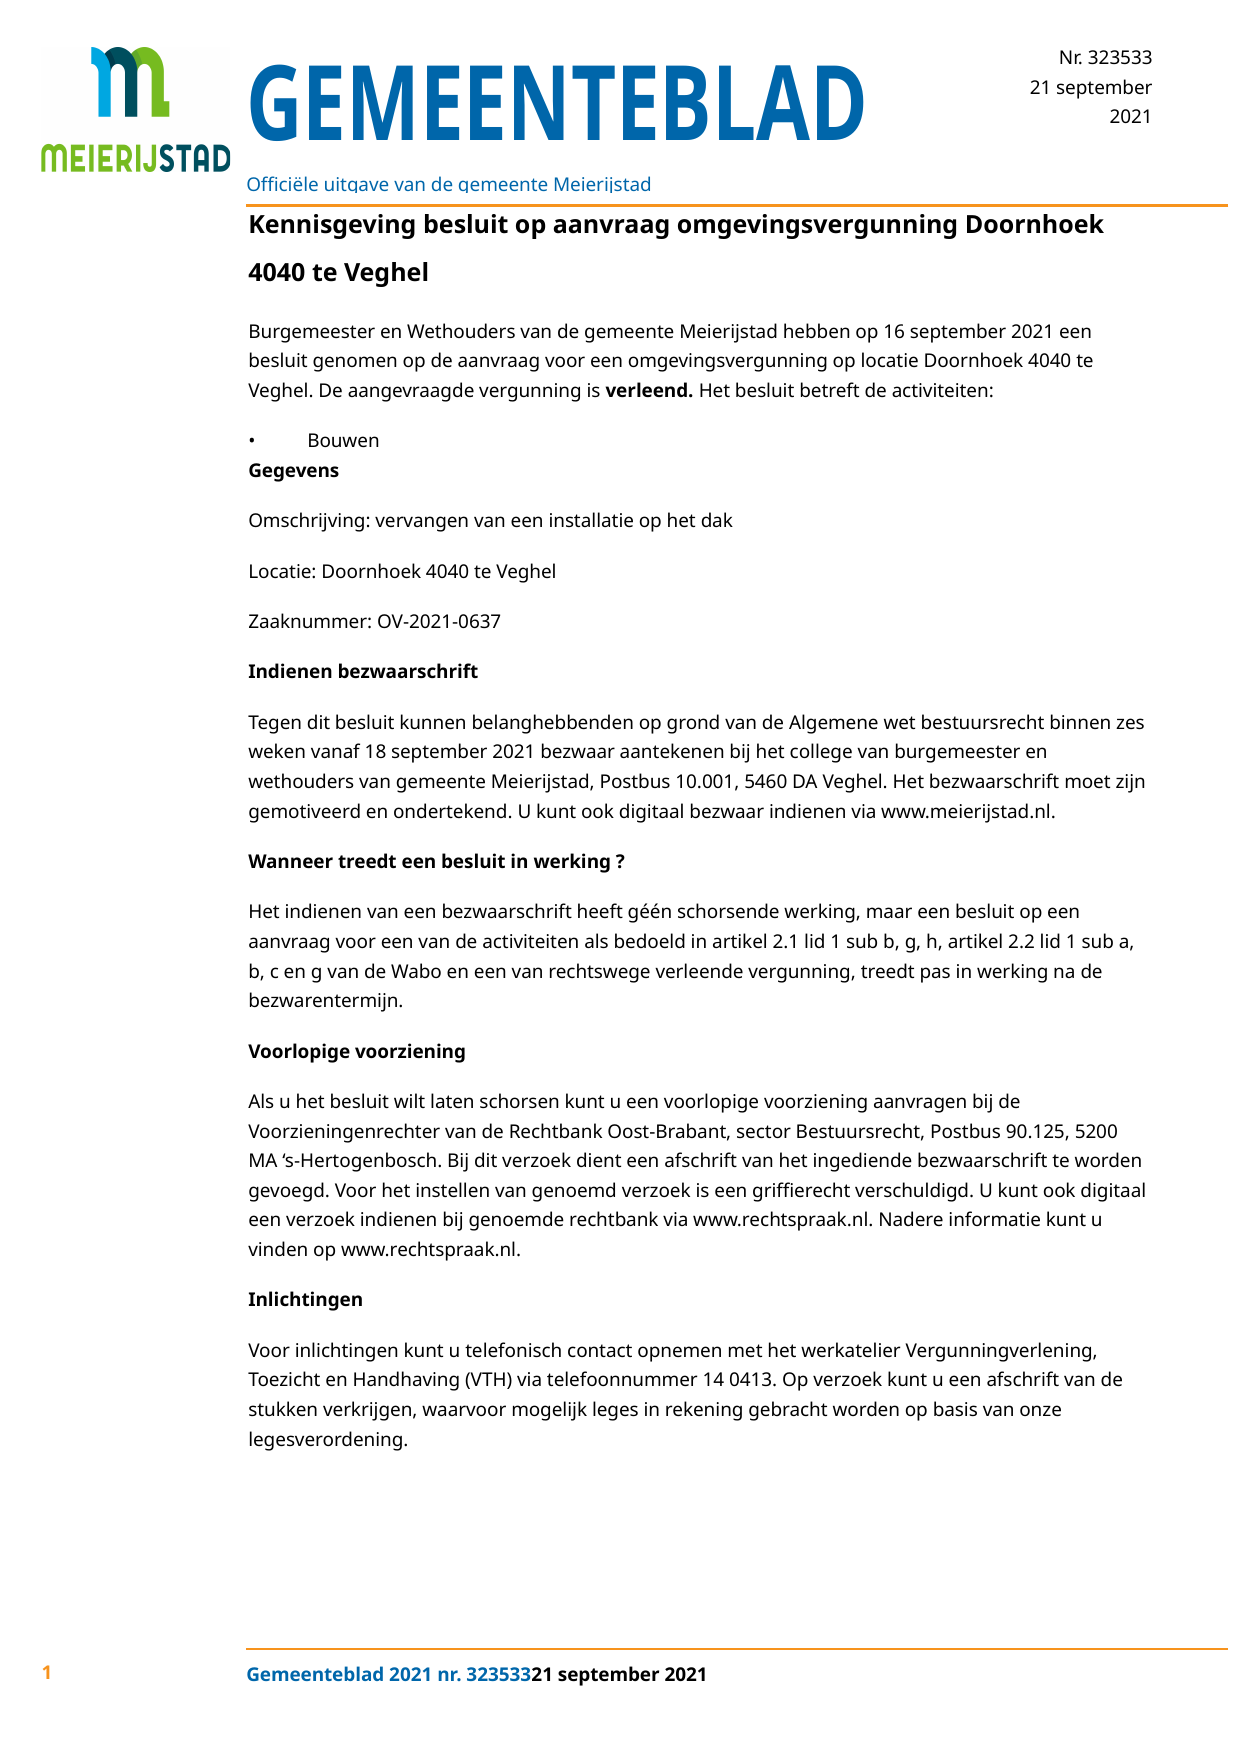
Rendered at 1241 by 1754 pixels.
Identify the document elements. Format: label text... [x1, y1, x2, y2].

text Indienen bezwaarschrift [248, 659, 1152, 684]
text Locatie: Doornhoek 4040 te Veghel [248, 558, 1152, 584]
text Inlichtingen [248, 1287, 1152, 1312]
text Als u het besluit wilt laten schorsen kunt u een voorlopige voorziening aanvragen bij de Voorzieningenrechter van de Rechtbank Oost-Brabant, sector Bestuursrecht, Postbus 90.125, 5200 MA ‘s-Hertogenbosch. Bij dit verzoek dient een afschrift van het ingediende bezwaarschrift te worden gevoegd. Voor het instellen van genoemd verzoek is een griffierecht verschuldigd. U kunt ook digitaal een verzoek indienen bij genoemde rechtbank via www.rechtspraak.nl. Nadere informatie kunt u vinden op www.rechtspraak.nl. [248, 1088, 1152, 1262]
picture [41, 47, 231, 172]
text Wanneer treedt een besluit in werking ? [248, 848, 1152, 874]
text Het indienen van een bezwaarschrift heeft géén schorsende werking, maar een besluit op een aanvraag voor een van de activiteiten als bedoeld in artikel 2.1 lid 1 sub b, g, h, artikel 2.2 lid 1 sub a, b, c en g van de Wabo en een van rechtswege verleende vergunning, treedt pas in werking na de bezwarentermijn. [248, 899, 1152, 1013]
text Tegen dit besluit kunnen belanghebbenden op grond van de Algemene wet bestuursrecht binnen zes weken vanaf 18 september 2021 bezwaar aantekenen bij het college van burgemeester en wethouders van gemeente Meierijstad, Postbus 10.001, 5460 DA Veghel. Het bezwaarschrift moet zijn gemotiveerd en ondertekend. U kunt ook digitaal bezwaar indienen via www.meierijstad.nl. [248, 709, 1152, 824]
list Bouwen [248, 427, 1152, 453]
text Voorlopige voorziening [248, 1038, 1152, 1064]
text Voor inlichtingen kunt u telefonisch contact opnemen met het werkatelier Vergunningverlening, Toezicht en Handhaving (VTH) via telefoonnummer 14 0413. Op verzoek kunt u een afschrift van de stukken verkrijgen, waarvoor mogelijk leges in rekening gebracht worden op basis van onze legesverordening. [248, 1337, 1152, 1452]
text Omschrijving: vervangen van een installatie op het dak [248, 507, 1152, 533]
text Burgemeester en Wethouders van de gemeente Meierijstad hebben op 16 september 2021 een besluit genomen op de aanvraag voor een omgevingsvergunning op locatie Doornhoek 4040 te Veghel. De aangevraagde vergunning is verleend. Het besluit betreft de activiteiten: [248, 318, 1152, 403]
text Kennisgeving besluit op aanvraag omgevingsvergunning Doornhoek 4040 te Veghel [248, 207, 1152, 288]
text Gegevens [248, 457, 1152, 483]
text Zaaknummer: OV-2021-0637 [248, 608, 1152, 634]
